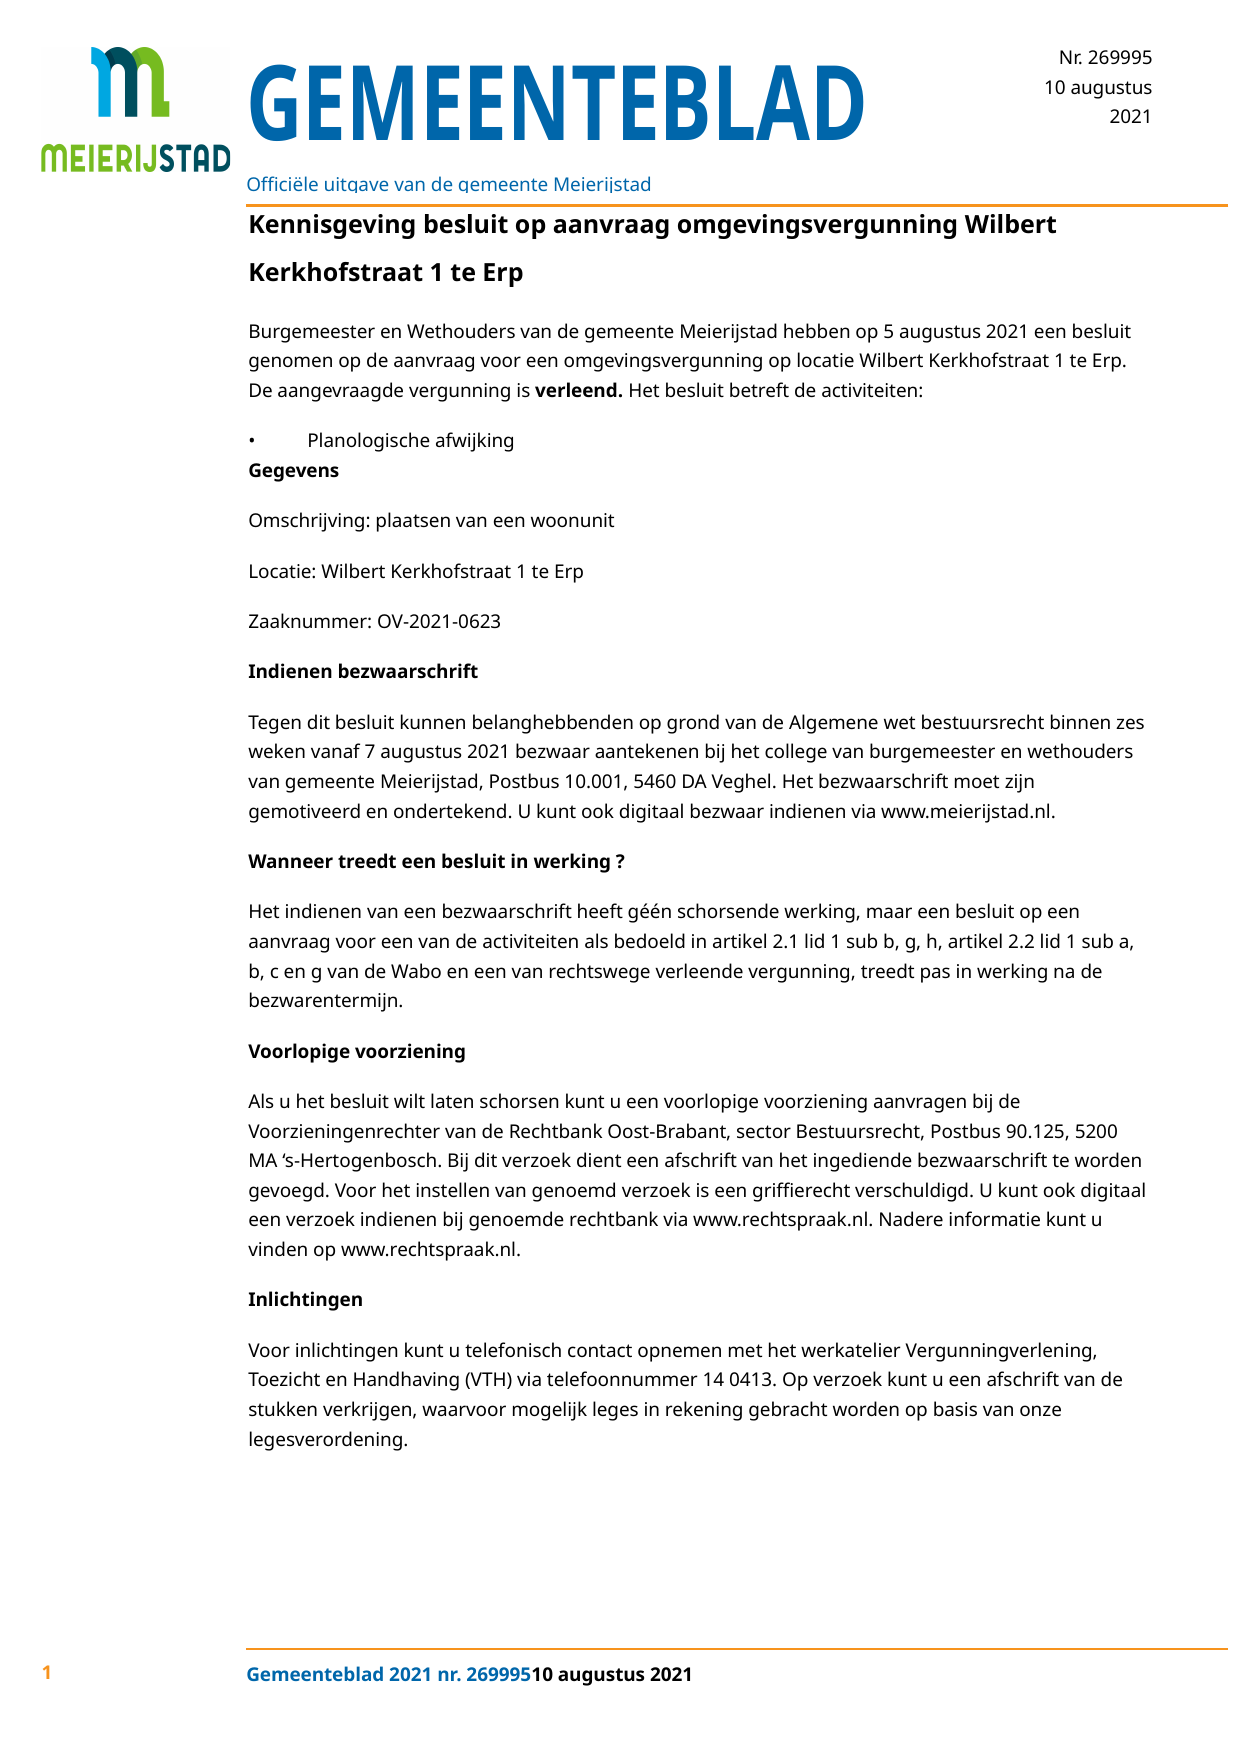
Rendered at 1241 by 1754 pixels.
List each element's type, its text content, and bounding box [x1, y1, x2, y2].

text Kennisgeving besluit op aanvraag omgevingsvergunning Wilbert Kerkhofstraat 1 te Erp [248, 207, 1152, 288]
text Omschrijving: plaatsen van een woonunit [248, 507, 1152, 533]
text Inlichtingen [248, 1287, 1152, 1312]
text Tegen dit besluit kunnen belanghebbenden op grond van de Algemene wet bestuursrecht binnen zes weken vanaf 7 augustus 2021 bezwaar aantekenen bij het college van burgemeester en wethouders van gemeente Meierijstad, Postbus 10.001, 5460 DA Veghel. Het bezwaarschrift moet zijn gemotiveerd en ondertekend. U kunt ook digitaal bezwaar indienen via www.meierijstad.nl. [248, 709, 1152, 824]
text Voor inlichtingen kunt u telefonisch contact opnemen met het werkatelier Vergunningverlening, Toezicht en Handhaving (VTH) via telefoonnummer 14 0413. Op verzoek kunt u een afschrift van de stukken verkrijgen, waarvoor mogelijk leges in rekening gebracht worden op basis van onze legesverordening. [248, 1337, 1152, 1452]
list Planologische afwijking [248, 427, 1152, 453]
text Locatie: Wilbert Kerkhofstraat 1 te Erp [248, 558, 1152, 584]
text Zaaknummer: OV-2021-0623 [248, 608, 1152, 634]
text Gegevens [248, 457, 1152, 483]
text Als u het besluit wilt laten schorsen kunt u een voorlopige voorziening aanvragen bij de Voorzieningenrechter van de Rechtbank Oost-Brabant, sector Bestuursrecht, Postbus 90.125, 5200 MA ‘s-Hertogenbosch. Bij dit verzoek dient een afschrift van het ingediende bezwaarschrift te worden gevoegd. Voor het instellen van genoemd verzoek is een griffierecht verschuldigd. U kunt ook digitaal een verzoek indienen bij genoemde rechtbank via www.rechtspraak.nl. Nadere informatie kunt u vinden op www.rechtspraak.nl. [248, 1088, 1152, 1262]
text Wanneer treedt een besluit in werking ? [248, 848, 1152, 874]
picture [41, 47, 231, 172]
text Het indienen van een bezwaarschrift heeft géén schorsende werking, maar een besluit op een aanvraag voor een van de activiteiten als bedoeld in artikel 2.1 lid 1 sub b, g, h, artikel 2.2 lid 1 sub a, b, c en g van de Wabo en een van rechtswege verleende vergunning, treedt pas in werking na de bezwarentermijn. [248, 899, 1152, 1013]
text Voorlopige voorziening [248, 1038, 1152, 1064]
text Indienen bezwaarschrift [248, 659, 1152, 684]
text Burgemeester en Wethouders van de gemeente Meierijstad hebben op 5 augustus 2021 een besluit genomen op de aanvraag voor een omgevingsvergunning op locatie Wilbert Kerkhofstraat 1 te Erp. De aangevraagde vergunning is verleend. Het besluit betreft de activiteiten: [248, 318, 1152, 403]
